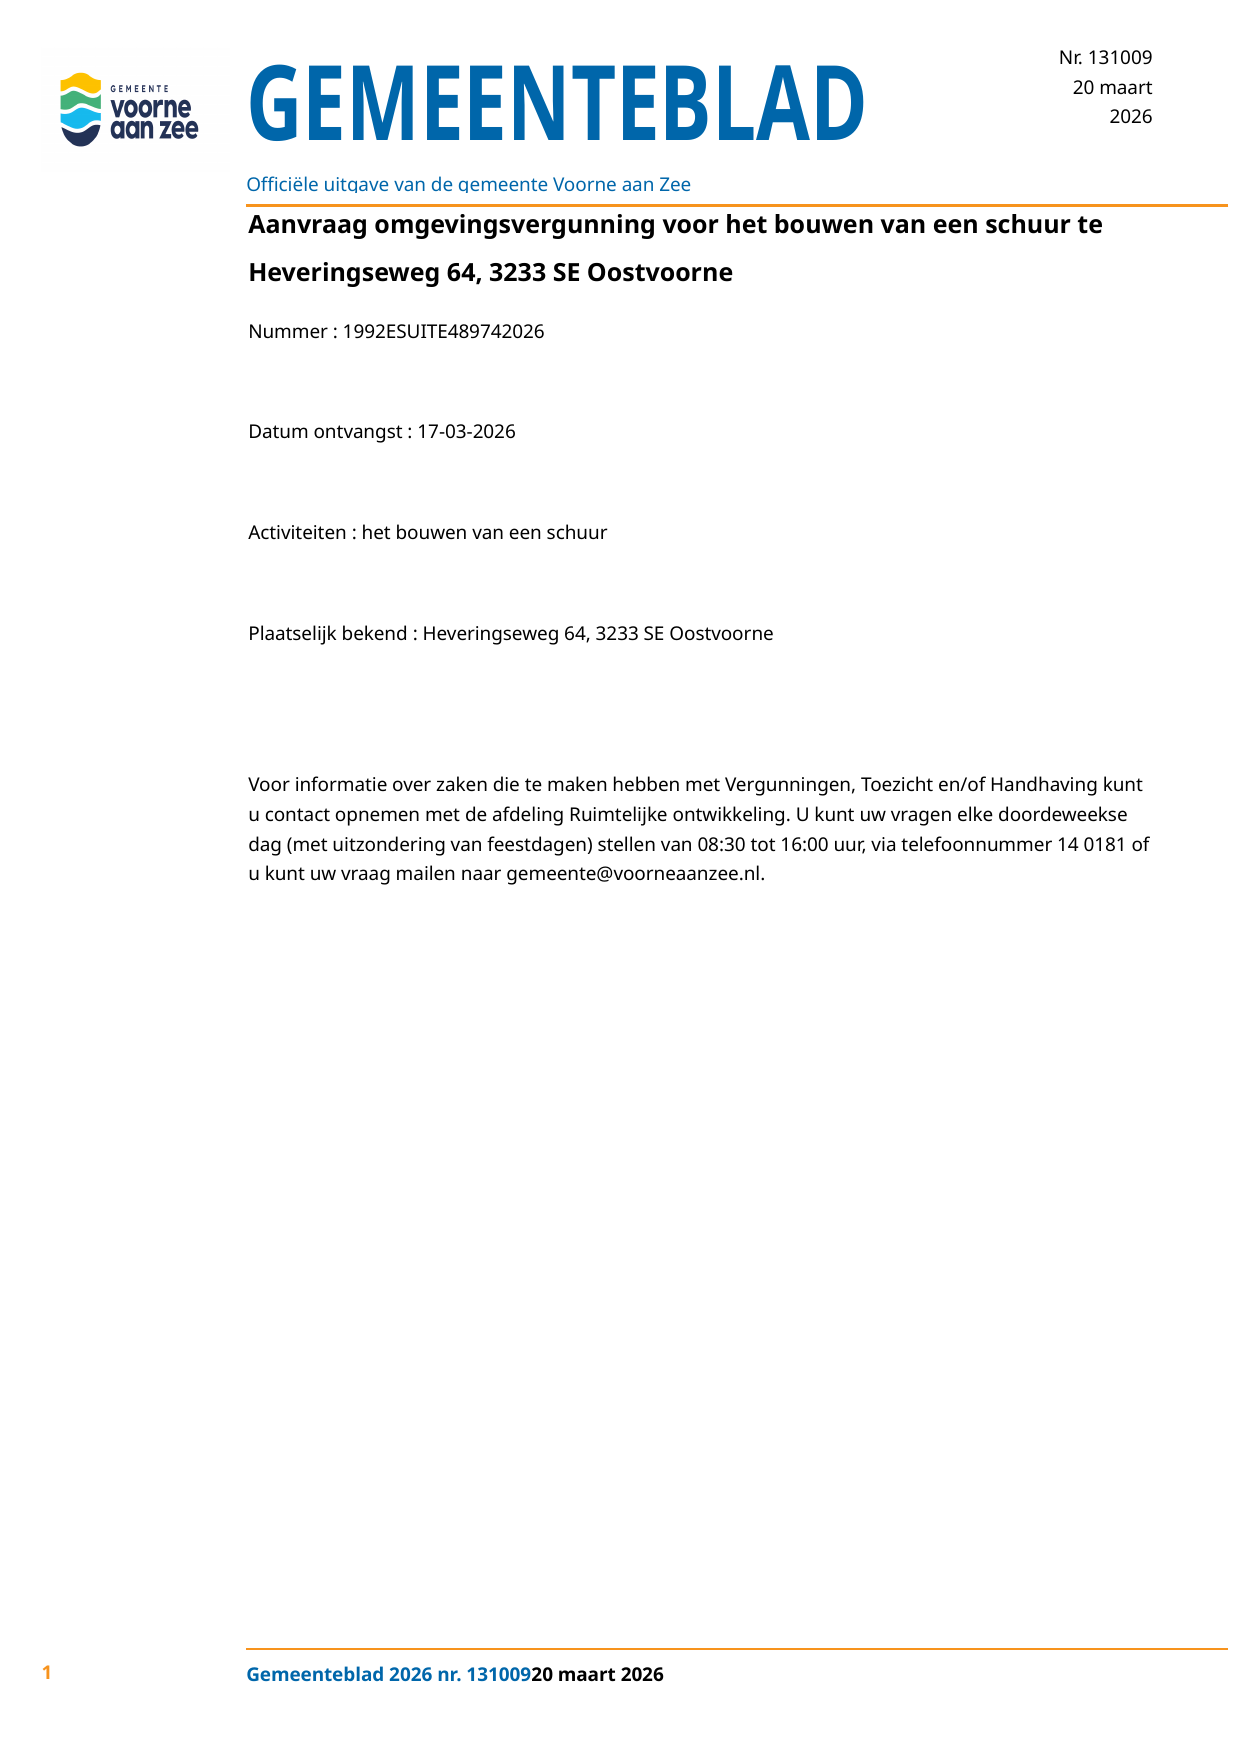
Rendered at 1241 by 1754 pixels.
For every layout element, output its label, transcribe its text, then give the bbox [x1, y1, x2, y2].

picture [41, 47, 231, 172]
text Voor informatie over zaken die te maken hebben met Vergunningen, Toezicht en/of Handhaving kunt u contact opnemen met de afdeling Ruimtelijke ontwikkeling. U kunt uw vragen elke doordeweekse dag (met uitzondering van feestdagen) stellen van 08:30 tot 16:00 uur, via telefoonnummer 14 0181 of u kunt uw vraag mailen naar gemeente@voorneaanzee.nl. [248, 772, 1152, 886]
text Datum ontvangst : 17-03-2026 [248, 419, 1152, 444]
text Aanvraag omgevingsvergunning voor het bouwen van een schuur te Heveringseweg 64, 3233 SE Oostvoorne [248, 207, 1152, 288]
text Nummer : 1992ESUITE489742026 [248, 318, 1152, 344]
text Plaatselijk bekend : Heveringseweg 64, 3233 SE Oostvoorne [248, 620, 1152, 646]
text Activiteiten : het bouwen van een schuur [248, 519, 1152, 545]
